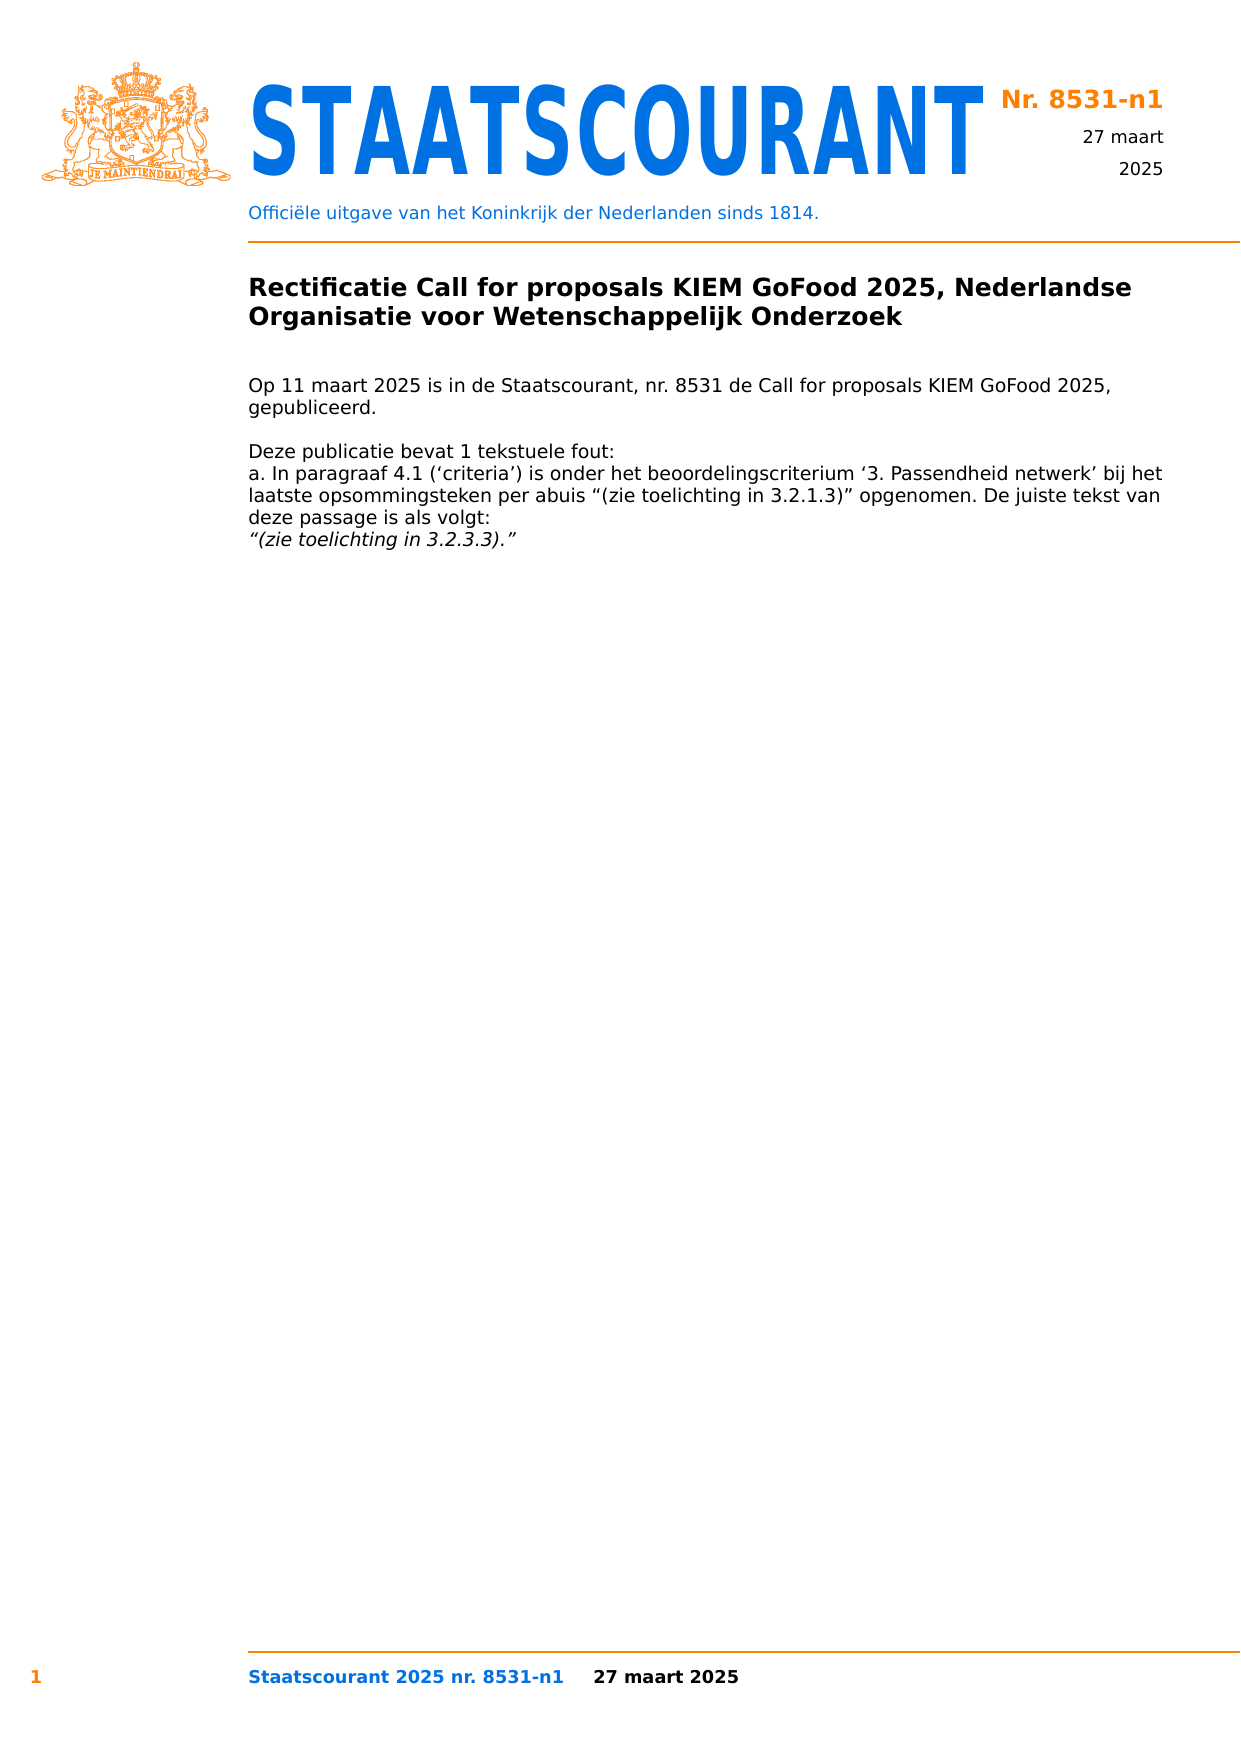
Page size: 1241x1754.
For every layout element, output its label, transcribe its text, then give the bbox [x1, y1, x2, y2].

table_cell 27 maart [998, 121, 1240, 153]
text a. In paragraaf 4.1 (‘criteria’) is onder het beoordelingscriterium ‘3. Passendheid netwerk’ bij het laatste opsommingsteken per abuis “(zie toelichting in 3.2.1.3)” opgenomen. De juiste tekst van deze passage is als volgt: [248, 463, 1163, 529]
table_cell Officiële uitgave van het Koninkrijk der Nederlanden sinds 1814. [248, 203, 1240, 241]
picture [41, 62, 231, 186]
table_header Nr. 8531-n1 [998, 62, 1240, 121]
text Deze publicatie bevat 1 tekstuele fout: [248, 441, 1163, 463]
subtitle Rectificatie Call for proposals KIEM GoFood 2025, Nederlandse Organisatie voor Wetenschappelijk Onderzoek [248, 273, 1163, 331]
text Op 11 maart 2025 is in de Staatscourant, nr. 8531 de Call for proposals KIEM GoFood 2025, gepubliceerd. [248, 375, 1163, 419]
table_header STAATSCOURANT [248, 62, 998, 203]
text “(zie toelichting in 3.2.3.3).” [248, 529, 1163, 551]
table_cell 2025 [998, 153, 1240, 203]
table_header [25, 62, 248, 241]
